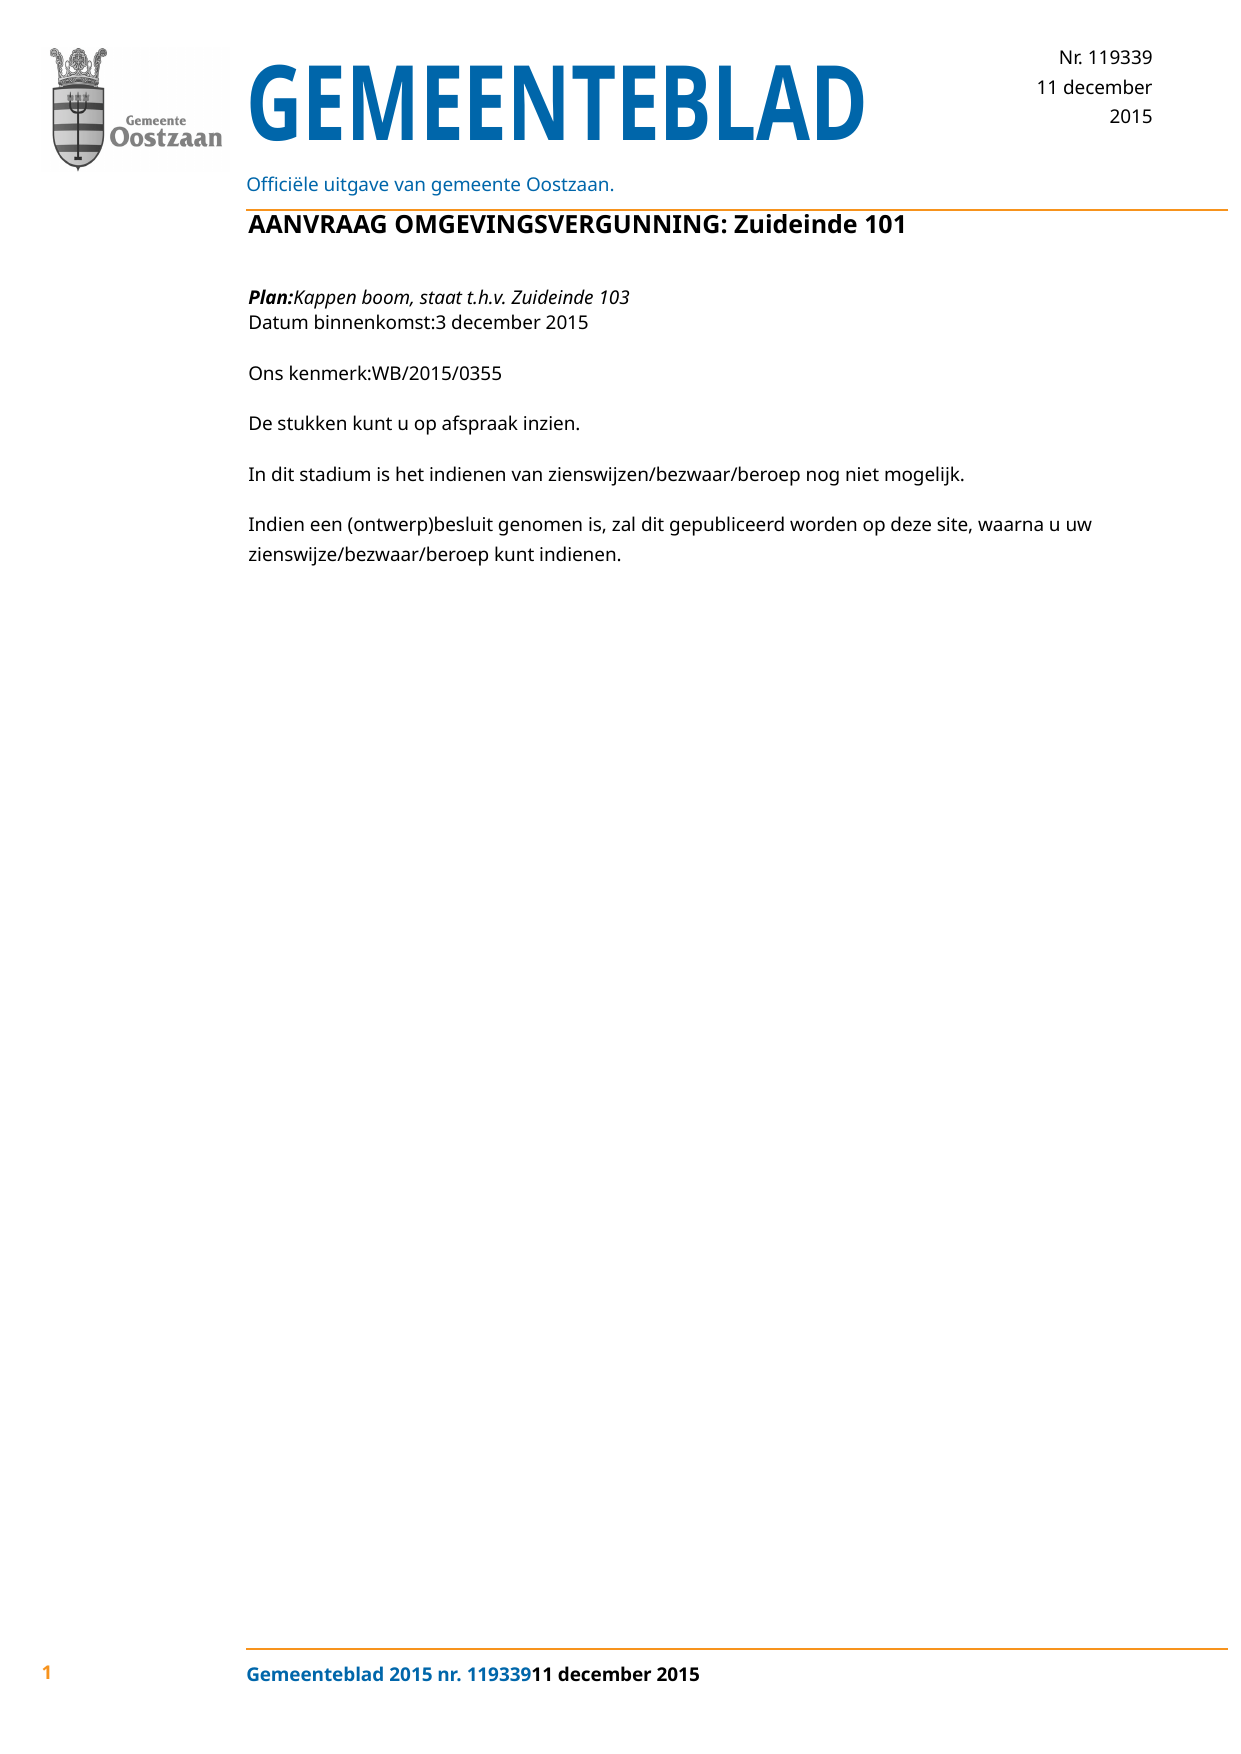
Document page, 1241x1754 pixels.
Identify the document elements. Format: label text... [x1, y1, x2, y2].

text Indien een (ontwerp)besluit genomen is, zal dit gepubliceerd worden op deze site, waarna u uw zienswijze/bezwaar/beroep kunt indienen. [248, 511, 1152, 567]
text Ons kenmerk:WB/2015/0355 [248, 360, 1152, 386]
text In dit stadium is het indienen van zienswijzen/bezwaar/beroep nog niet mogelijk. [248, 461, 1152, 487]
text Plan:Kappen boom, staat t.h.v. Zuideinde 103 [248, 284, 1152, 309]
text De stukken kunt u op afspraak inzien. [248, 410, 1152, 436]
picture [41, 47, 231, 172]
text Datum binnenkomst:3 december 2015 [248, 309, 1152, 335]
text AANVRAAG OMGEVINGSVERGUNNING: Zuideinde 101 [248, 211, 1152, 241]
